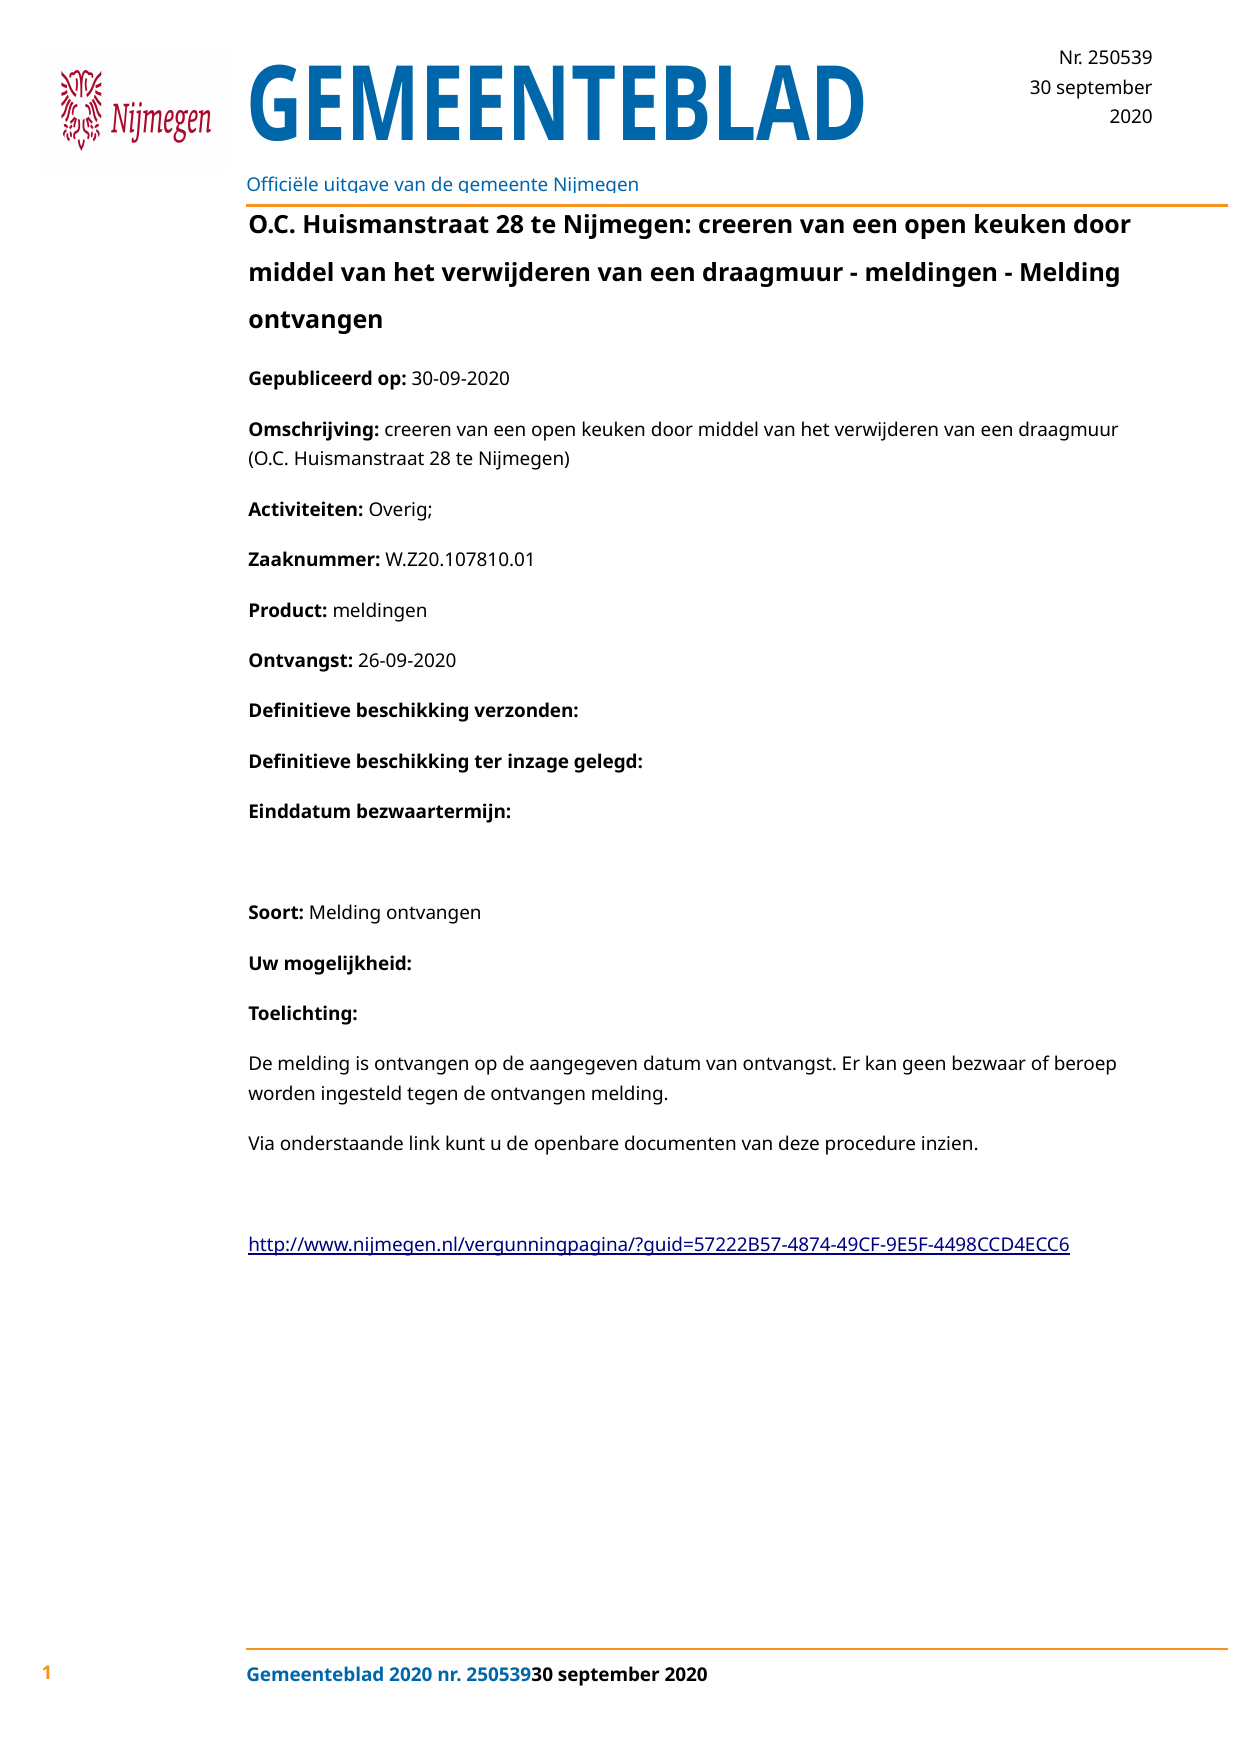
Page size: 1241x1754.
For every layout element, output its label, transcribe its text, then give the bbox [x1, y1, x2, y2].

text O.C. Huismanstraat 28 te Nijmegen: creeren van een open keuken door middel van het verwijderen van een draagmuur - meldingen - Melding ontvangen [248, 207, 1152, 336]
text Activiteiten: Overig; [248, 496, 1152, 522]
text Gepubliceerd op: 30-09-2020 [248, 366, 1152, 391]
text Toelichting: [248, 1000, 1152, 1026]
text Product: meldingen [248, 597, 1152, 622]
text Einddatum bezwaartermijn: [248, 798, 1152, 824]
picture [41, 47, 231, 172]
text Uw mogelijkheid: [248, 950, 1152, 975]
text Zaaknummer: W.Z20.107810.01 [248, 546, 1152, 572]
text http://www.nijmegen.nl/vergunningpagina/?guid=57222B57-4874-49CF-9E5F-4498CCD4ECC6 [248, 1231, 1152, 1257]
text Definitieve beschikking ter inzage gelegd: [248, 748, 1152, 774]
text De melding is ontvangen op de aangegeven datum van ontvangst. Er kan geen bezwaar of beroep worden ingesteld tegen de ontvangen melding. [248, 1051, 1152, 1106]
text Soort: Melding ontvangen [248, 899, 1152, 925]
text Omschrijving: creeren van een open keuken door middel van het verwijderen van een draagmuur (O.C. Huismanstraat 28 te Nijmegen) [248, 416, 1152, 471]
text Via onderstaande link kunt u de openbare documenten van deze procedure inzien. [248, 1131, 1152, 1156]
text Ontvangst: 26-09-2020 [248, 647, 1152, 673]
text Definitieve beschikking verzonden: [248, 698, 1152, 723]
